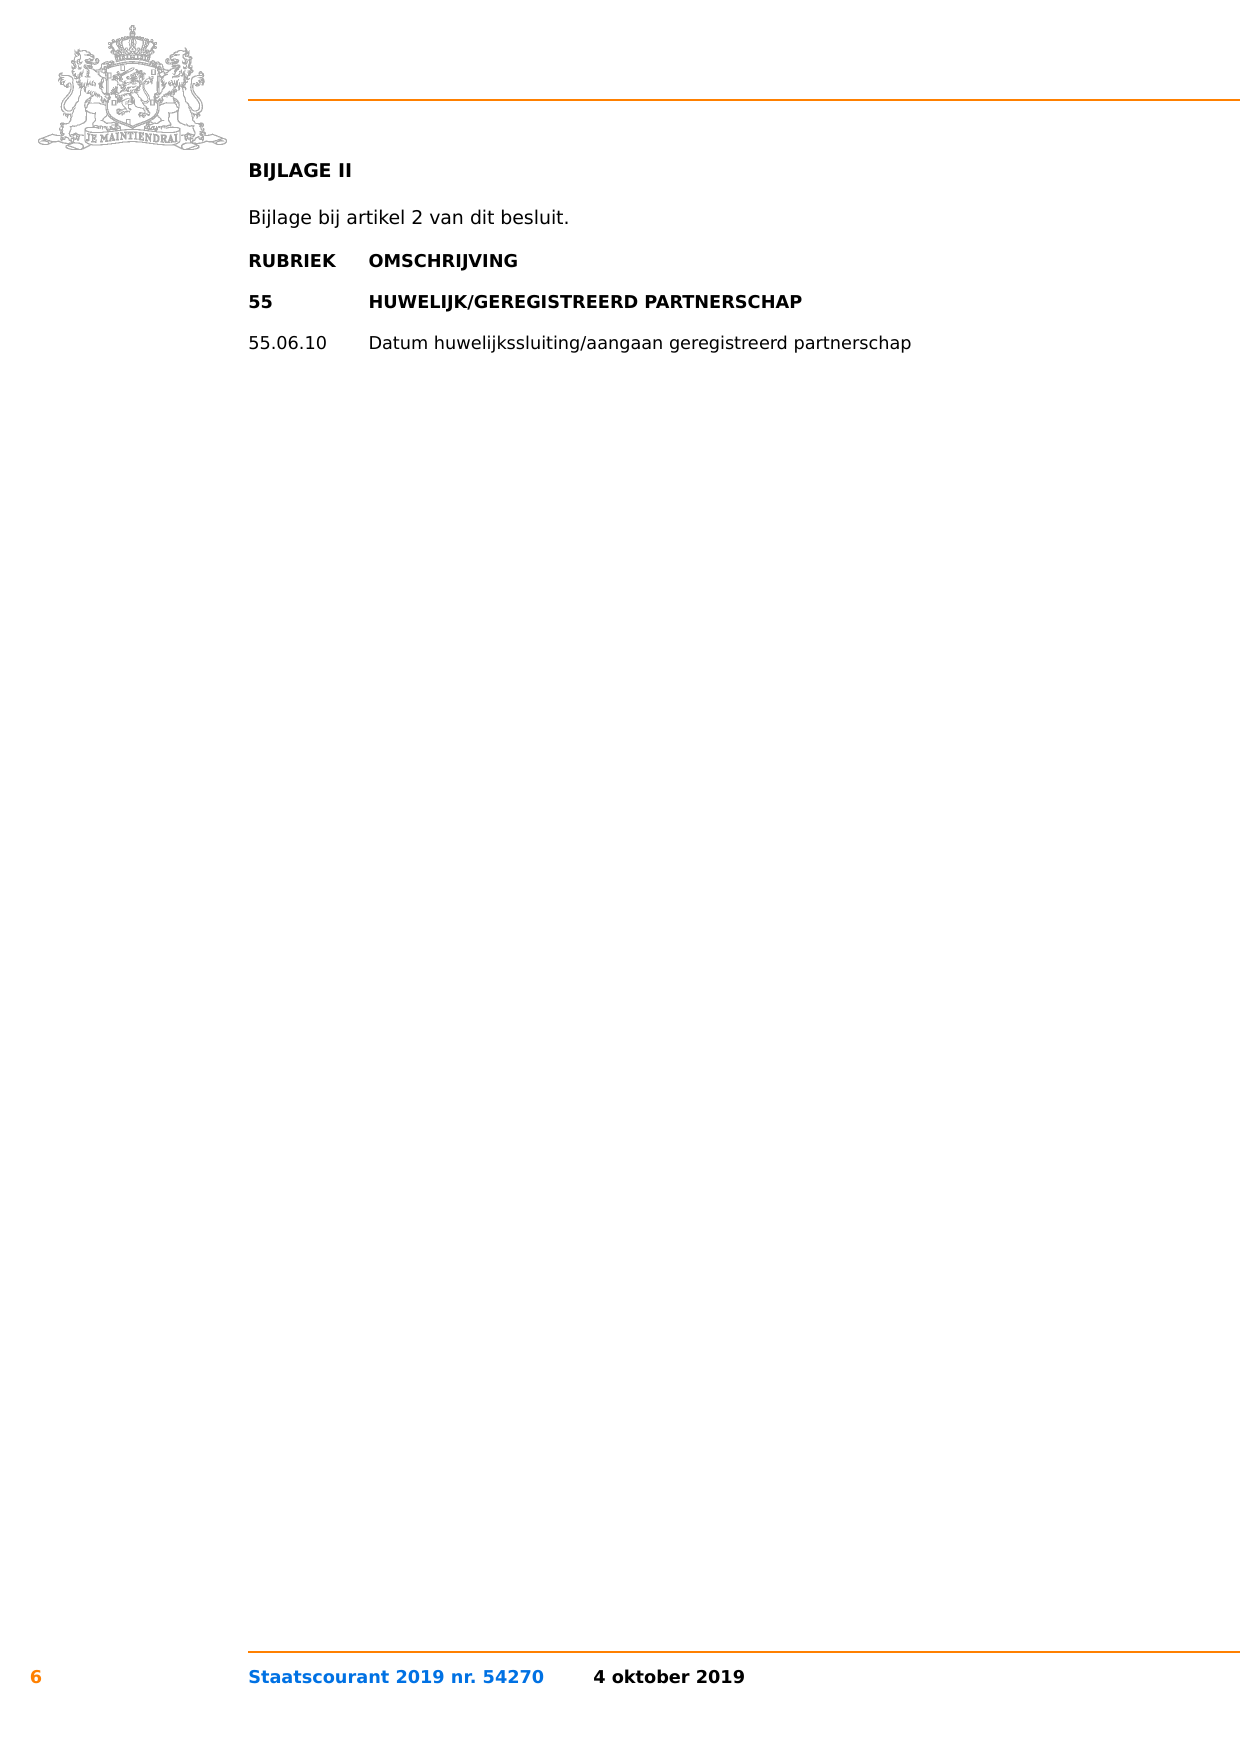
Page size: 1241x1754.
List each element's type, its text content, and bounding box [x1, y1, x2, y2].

table_cell HUWELIJK/GEREGISTREERD PARTNERSCHAP [363, 292, 1163, 313]
text Bijlage bij artikel 2 van dit besluit. [248, 207, 1163, 229]
subtitle BIJLAGE II [248, 160, 1163, 182]
table_cell 55 [248, 292, 362, 313]
table_cell [363, 271, 1163, 292]
table_cell 55.06.10 [248, 333, 362, 354]
table_cell [248, 313, 362, 333]
table_header OMSCHRIJVING [363, 251, 1163, 271]
table_cell [363, 313, 1163, 333]
table_cell Datum huwelijkssluiting/aangaan geregistreerd partnerschap [363, 333, 1163, 354]
picture [38, 25, 227, 150]
table_cell [248, 271, 362, 292]
table_header RUBRIEK [248, 251, 362, 271]
